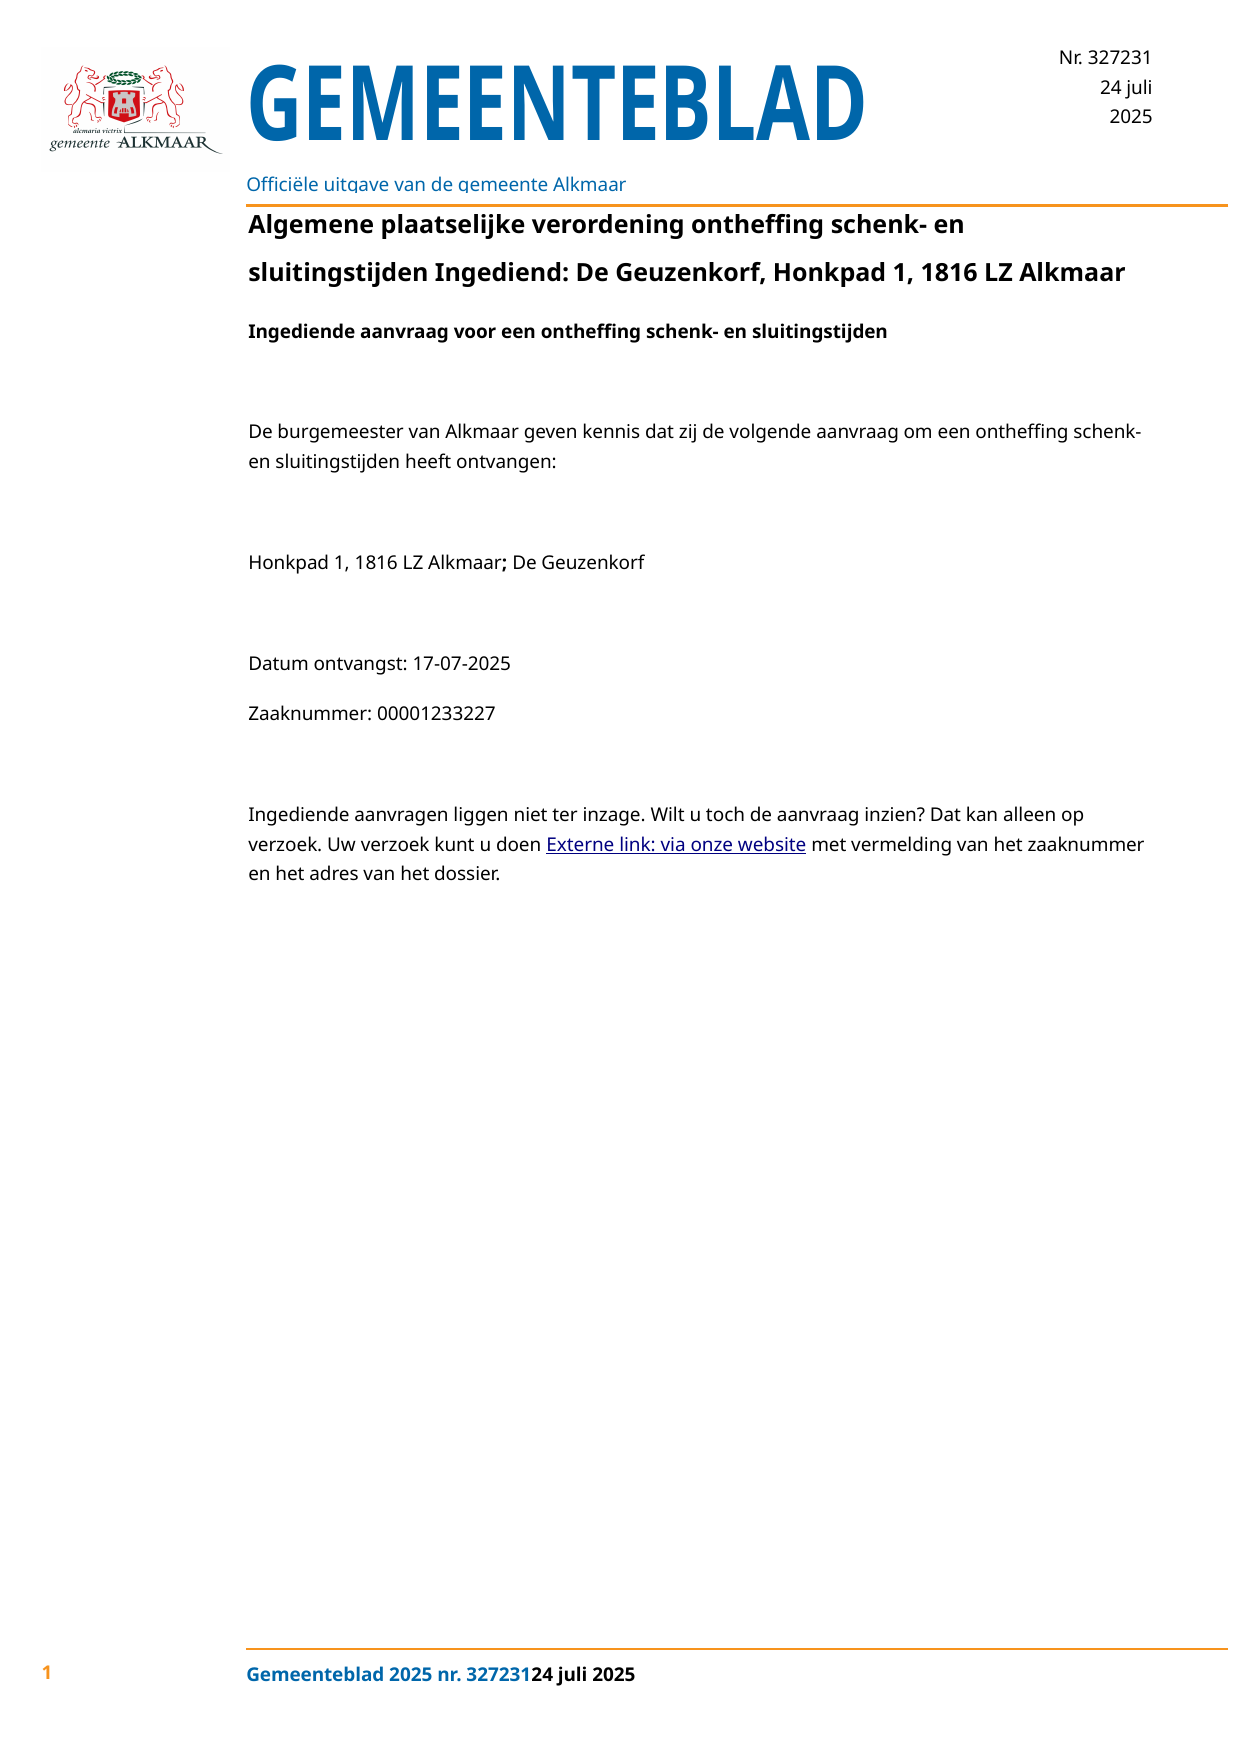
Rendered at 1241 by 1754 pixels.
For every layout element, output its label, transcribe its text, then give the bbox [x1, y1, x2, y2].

text Algemene plaatselijke verordening ontheffing schenk- en sluitingstijden Ingediend: De Geuzenkorf, Honkpad 1, 1816 LZ Alkmaar [248, 207, 1152, 288]
text Ingediende aanvraag voor een ontheffing schenk- en sluitingstijden [248, 318, 1152, 344]
picture [41, 47, 231, 172]
text Honkpad 1, 1816 LZ Alkmaar; De Geuzenkorf [248, 549, 1152, 575]
text Zaaknummer: 00001233227 [248, 700, 1152, 726]
text Ingediende aanvragen liggen niet ter inzage. Wilt u toch de aanvraag inzien? Dat kan alleen op verzoek. Uw verzoek kunt u doen Externe link: via onze website met vermelding van het zaaknummer en het adres van het dossier. [248, 801, 1152, 886]
text De burgemeester van Alkmaar geven kennis dat zij de volgende aanvraag om een ontheffing schenk- en sluitingstijden heeft ontvangen: [248, 419, 1152, 474]
text Datum ontvangst: 17-07-2025 [248, 650, 1152, 676]
